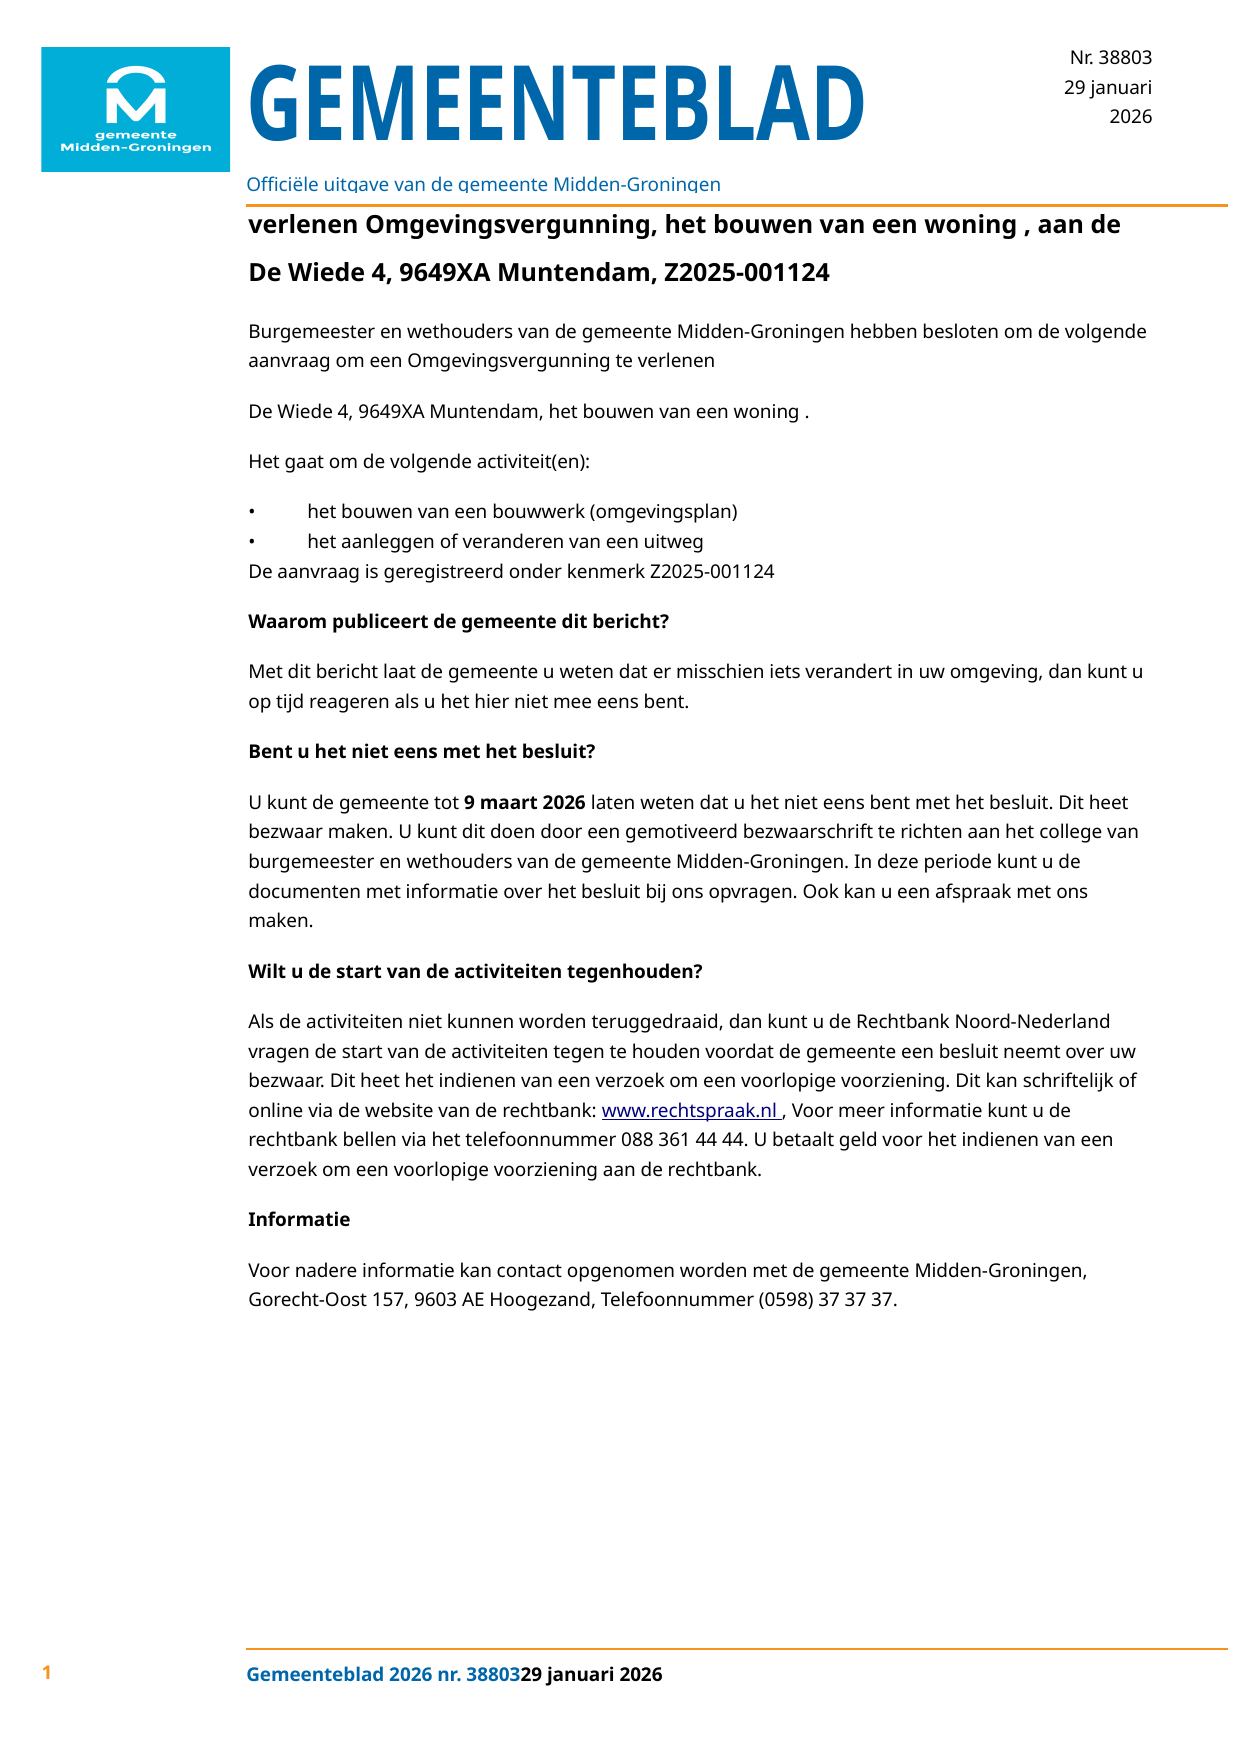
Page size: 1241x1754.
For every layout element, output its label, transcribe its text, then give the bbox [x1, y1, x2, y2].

text U kunt de gemeente tot 9 maart 2026 laten weten dat u het niet eens bent met het besluit. Dit heet bezwaar maken. U kunt dit doen door een gemotiveerd bezwaarschrift te richten aan het college van burgemeester en wethouders van de gemeente Midden-Groningen. In deze periode kunt u de documenten met informatie over het besluit bij ons opvragen. Ook kan u een afspraak met ons maken. [248, 789, 1152, 933]
picture [184, 146, 190, 153]
text De aanvraag is geregistreerd onder kenmerk Z2025-001124 [248, 558, 1152, 584]
text Met dit bericht laat de gemeente u weten dat er misschien iets verandert in uw omgeving, dan kunt u op tijd reageren als u het hier niet mee eens bent. [248, 659, 1152, 714]
picture [107, 89, 165, 122]
text Voor nadere informatie kan contact opgenomen worden met de gemeente Midden-Groningen, Gorecht-Oost 157, 9603 AE Hoogezand, Telefoonnummer (0598) 37 37 37. [248, 1257, 1152, 1312]
text De Wiede 4, 9649XA Muntendam, het bouwen van een woning . [248, 398, 1152, 424]
text Het gaat om de volgende activiteit(en): [248, 448, 1152, 474]
text Informatie [248, 1207, 1152, 1232]
text Burgemeester en wethouders van de gemeente Midden-Groningen hebben besloten om de volgende aanvraag om een Omgevingsvergunning te verlenen [248, 318, 1152, 373]
text Wilt u de start van de activiteiten tegenhouden? [248, 958, 1152, 984]
text Als de activiteiten niet kunnen worden teruggedraaid, dan kunt u de Rechtbank Noord-Nederland vragen de start van de activiteiten tegen te houden voordat de gemeente een besluit neemt over uw bezwaar. Dit heet het indienen van een verzoek om een voorlopige voorziening. Dit kan schriftelijk of online via de website van de rechtbank: www.rechtspraak.nl , Voor meer informatie kunt u de rechtbank bellen via het telefoonnummer 088 361 44 44. U betaalt geld voor het indienen van een verzoek om een voorlopige voorziening aan de rechtbank. [248, 1008, 1152, 1182]
text Waarom publiceert de gemeente dit bericht? [248, 608, 1152, 634]
list het aanleggen of veranderen van een uitweg [248, 528, 1152, 554]
list het bouwen van een bouwwerk (omgevingsplan) [248, 499, 1152, 524]
text verlenen Omgevingsvergunning, het bouwen van een woning , aan de De Wiede 4, 9649XA Muntendam, Z2025-001124 [248, 207, 1152, 288]
picture [108, 66, 164, 82]
text Bent u het niet eens met het besluit? [248, 739, 1152, 764]
